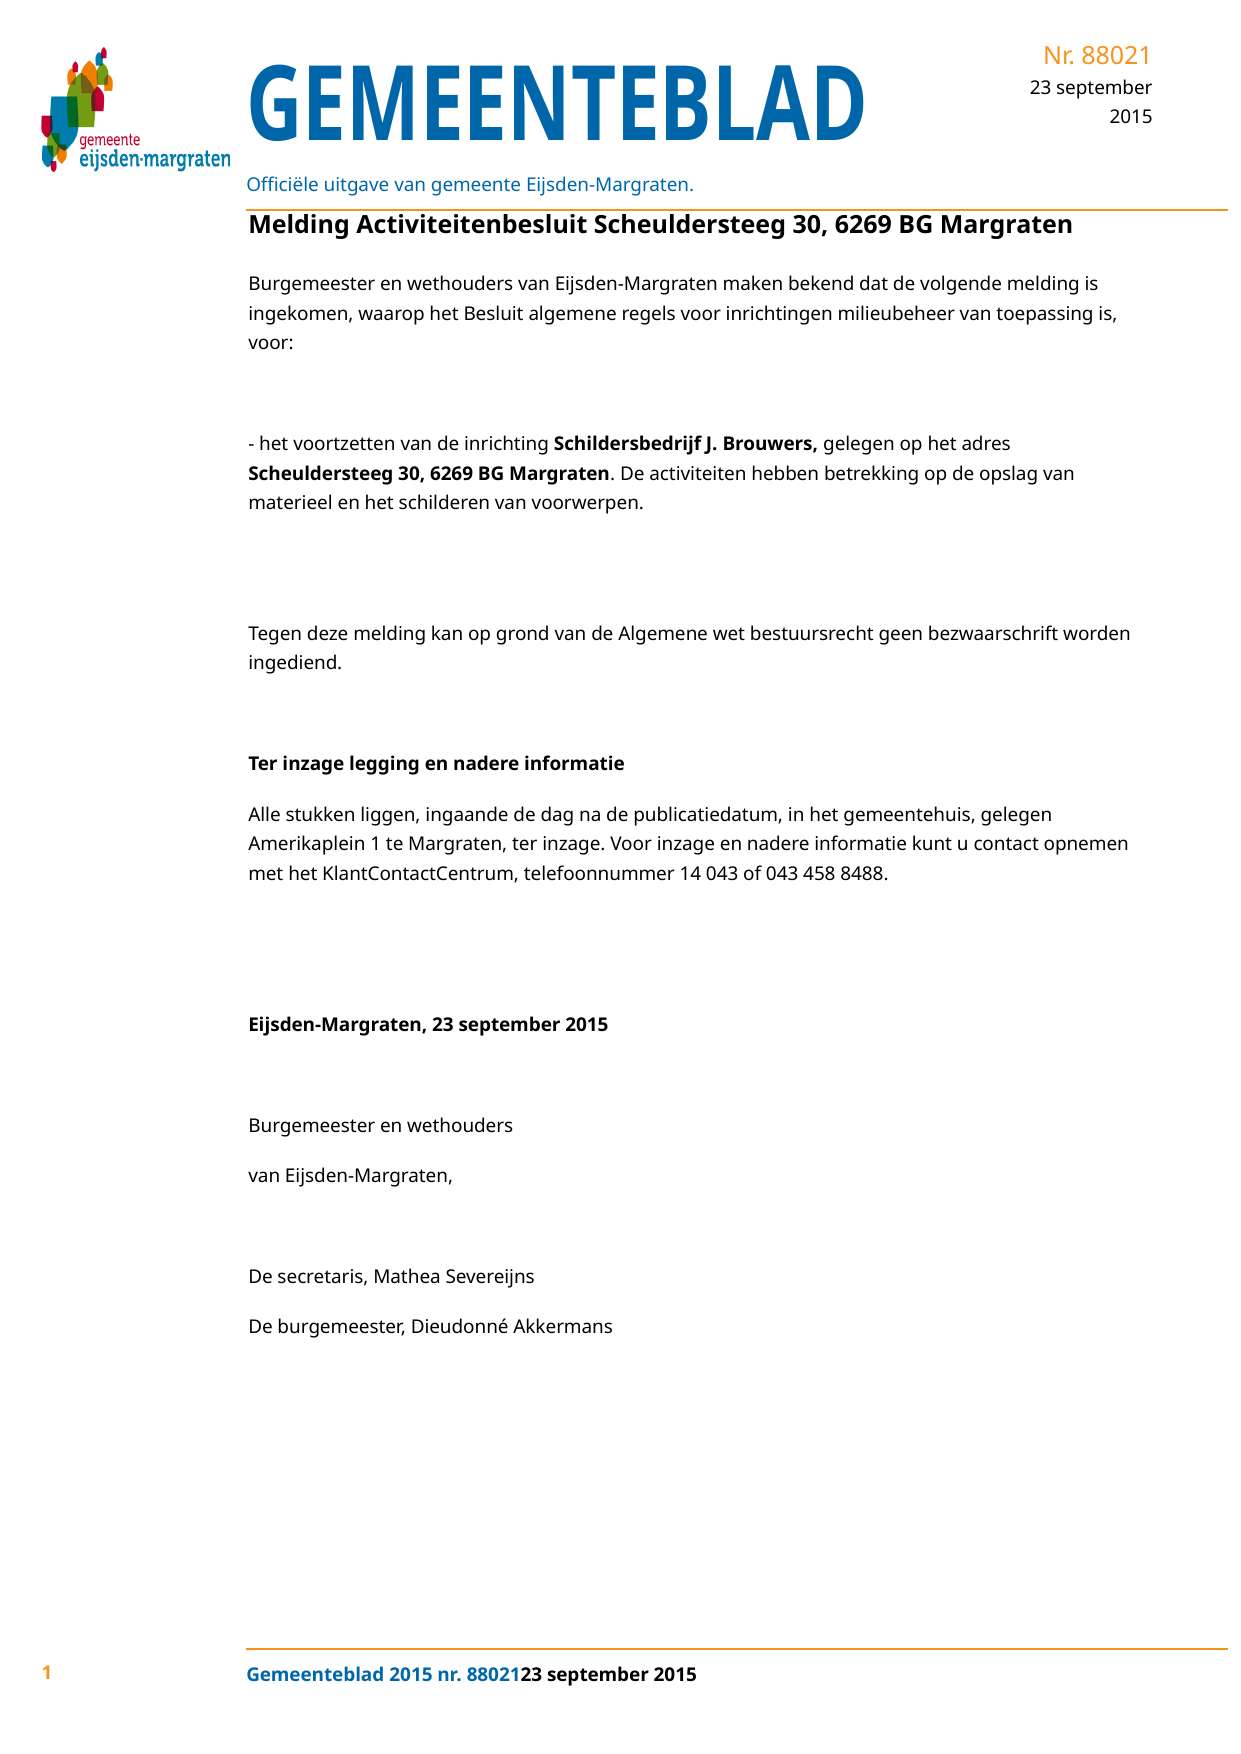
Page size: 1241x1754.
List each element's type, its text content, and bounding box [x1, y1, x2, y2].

text - het voortzetten van de inrichting Schildersbedrijf J. Brouwers, gelegen op het adres Scheuldersteeg 30, 6269 BG Margraten. De activiteiten hebben betrekking op de opslag van materieel en het schilderen van voorwerpen. [248, 430, 1152, 515]
text De secretaris, Mathea Severeijns [248, 1263, 1152, 1289]
text Burgemeester en wethouders [248, 1112, 1152, 1138]
picture [41, 47, 231, 172]
text Ter inzage legging en nadere informatie [248, 750, 1152, 776]
text De burgemeester, Dieudonné Akkermans [248, 1314, 1152, 1339]
text Melding Activiteitenbesluit Scheuldersteeg 30, 6269 BG Margraten [248, 211, 1152, 241]
text Alle stukken liggen, ingaande de dag na de publicatiedatum, in het gemeentehuis, gelegen Amerikaplein 1 te Margraten, ter inzage. Voor inzage en nadere informatie kunt u contact opnemen met het KlantContactCentrum, telefoonnummer 14 043 of 043 458 8488. [248, 801, 1152, 886]
text Eijsden-Margraten, 23 september 2015 [248, 1011, 1152, 1037]
text van Eijsden-Margraten, [248, 1162, 1152, 1188]
text Tegen deze melding kan op grond van de Algemene wet bestuursrecht geen bezwaarschrift worden ingediend. [248, 620, 1152, 675]
text Burgemeester en wethouders van Eijsden-Margraten maken bekend dat de volgende melding is ingekomen, waarop het Besluit algemene regels voor inrichtingen milieubeheer van toepassing is, voor: [248, 270, 1152, 355]
